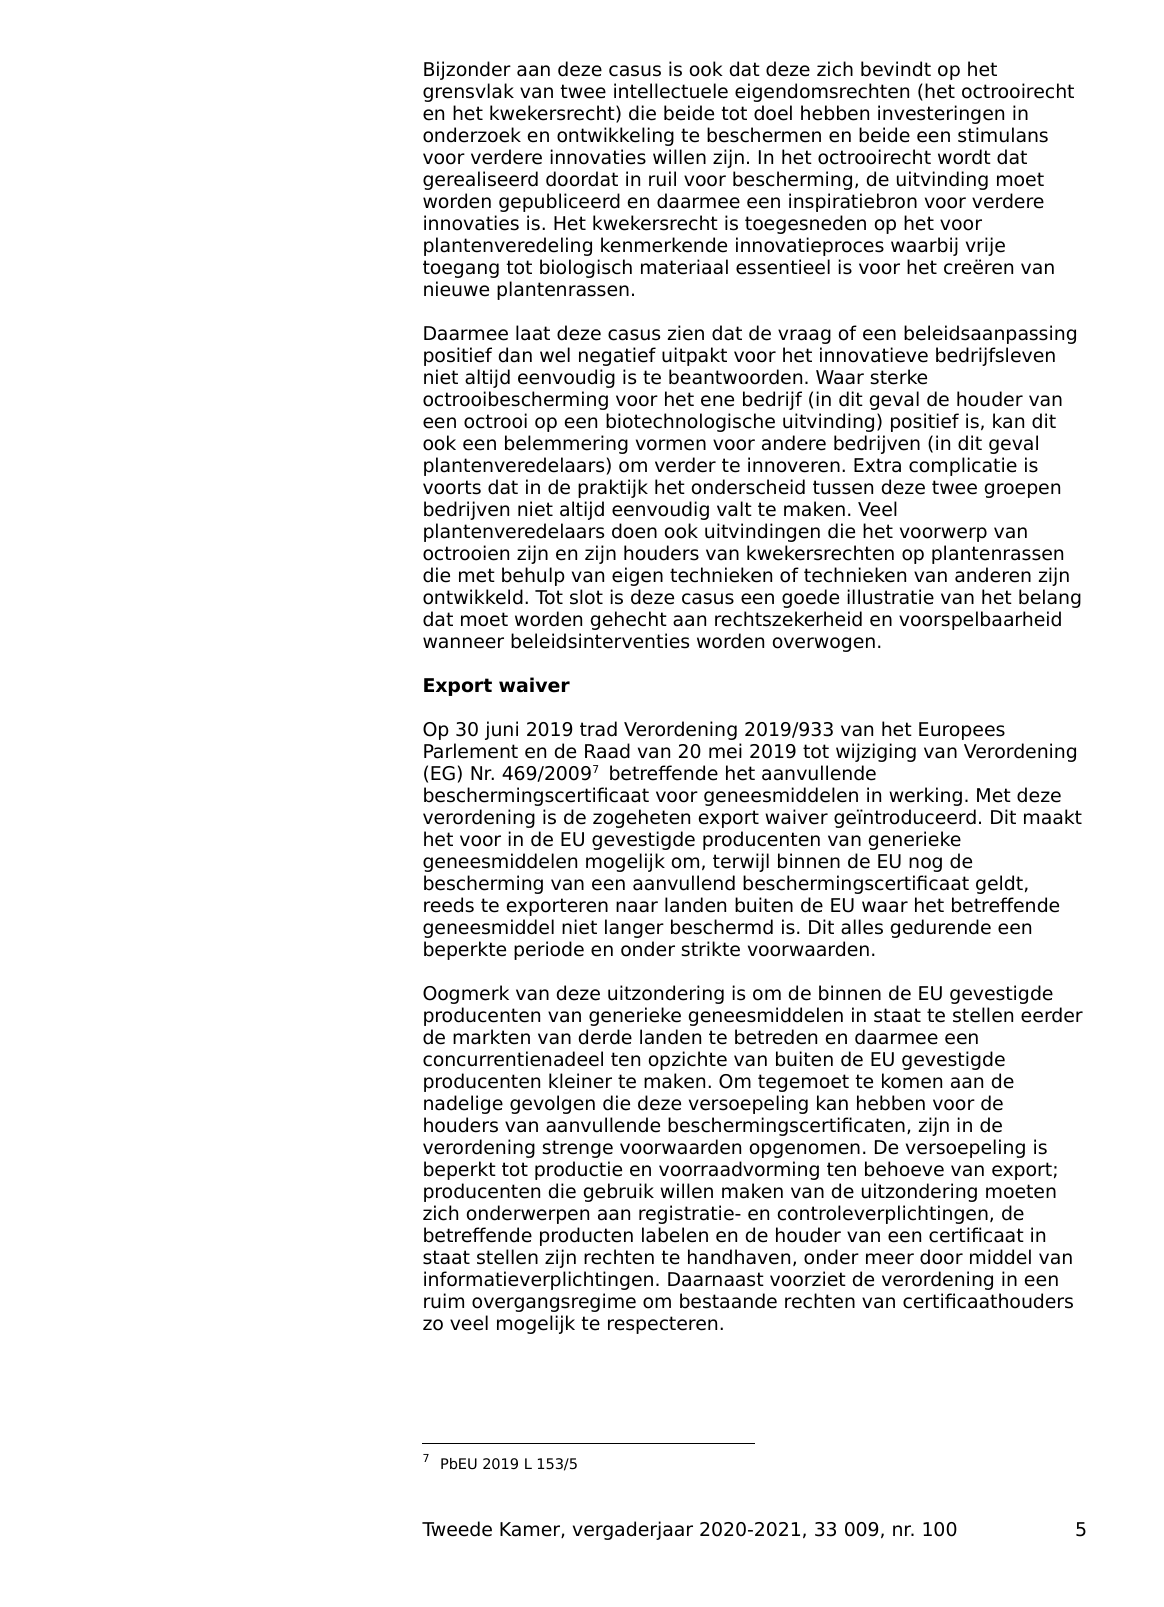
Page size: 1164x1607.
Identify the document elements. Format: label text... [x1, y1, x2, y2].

text PbEU 2019 L 153/5 [422, 1452, 1087, 1474]
text Op 30 juni 2019 trad Verordening 2019/933 van het Europees Parlement en de Raad van 20 mei 2019 tot wijziging van Verordening (EG) Nr. 469/2009 betreffende het aanvullende beschermingscertificaat voor geneesmiddelen in werking. Met deze verordening is de zogeheten export waiver geïntroduceerd. Dit maakt het voor in de EU gevestigde producenten van generieke geneesmiddelen mogelijk om, terwijl binnen de EU nog de bescherming van een aanvullend beschermingscertificaat geldt, reeds te exporteren naar landen buiten de EU waar het betreffende geneesmiddel niet langer beschermd is. Dit alles gedurende een beperkte periode en onder strikte voorwaarden. [422, 719, 1087, 961]
text Daarmee laat deze casus zien dat de vraag of een beleidsaanpassing positief dan wel negatief uitpakt voor het innovatieve bedrijfsleven niet altijd eenvoudig is te beantwoorden. Waar sterke octrooibescherming voor het ene bedrijf (in dit geval de houder van een octrooi op een biotechnologische uitvinding) positief is, kan dit ook een belemmering vormen voor andere bedrijven (in dit geval plantenveredelaars) om verder te innoveren. Extra complicatie is voorts dat in de praktijk het onderscheid tussen deze twee groepen bedrijven niet altijd eenvoudig valt te maken. Veel plantenveredelaars doen ook uitvindingen die het voorwerp van octrooien zijn en zijn houders van kwekersrechten op plantenrassen die met behulp van eigen technieken of technieken van anderen zijn ontwikkeld. Tot slot is deze casus een goede illustratie van het belang dat moet worden gehecht aan rechtszekerheid en voorspelbaarheid wanneer beleidsinterventies worden overwogen. [422, 323, 1087, 653]
subtitle Export waiver [422, 675, 1087, 697]
text Oogmerk van deze uitzondering is om de binnen de EU gevestigde producenten van generieke geneesmiddelen in staat te stellen eerder de markten van derde landen te betreden en daarmee een concurrentienadeel ten opzichte van buiten de EU gevestigde producenten kleiner te maken. Om tegemoet te komen aan de nadelige gevolgen die deze versoepeling kan hebben voor de houders van aanvullende beschermingscertificaten, zijn in de verordening strenge voorwaarden opgenomen. De versoepeling is beperkt tot productie en voorraadvorming ten behoeve van export; producenten die gebruik willen maken van de uitzondering moeten zich onderwerpen aan registratie- en controleverplichtingen, de betreffende producten labelen en de houder van een certificaat in staat stellen zijn rechten te handhaven, onder meer door middel van informatieverplichtingen. Daarnaast voorziet de verordening in een ruim overgangsregime om bestaande rechten van certificaathouders zo veel mogelijk te respecteren. [422, 983, 1087, 1335]
text Bijzonder aan deze casus is ook dat deze zich bevindt op het grensvlak van twee intellectuele eigendomsrechten (het octrooirecht en het kwekersrecht) die beide tot doel hebben investeringen in onderzoek en ontwikkeling te beschermen en beide een stimulans voor verdere innovaties willen zijn. In het octrooirecht wordt dat gerealiseerd doordat in ruil voor bescherming, de uitvinding moet worden gepubliceerd en daarmee een inspiratiebron voor verdere innovaties is. Het kwekersrecht is toegesneden op het voor plantenveredeling kenmerkende innovatieproces waarbij vrije toegang tot biologisch materiaal essentieel is voor het creëren van nieuwe plantenrassen. [422, 59, 1087, 301]
